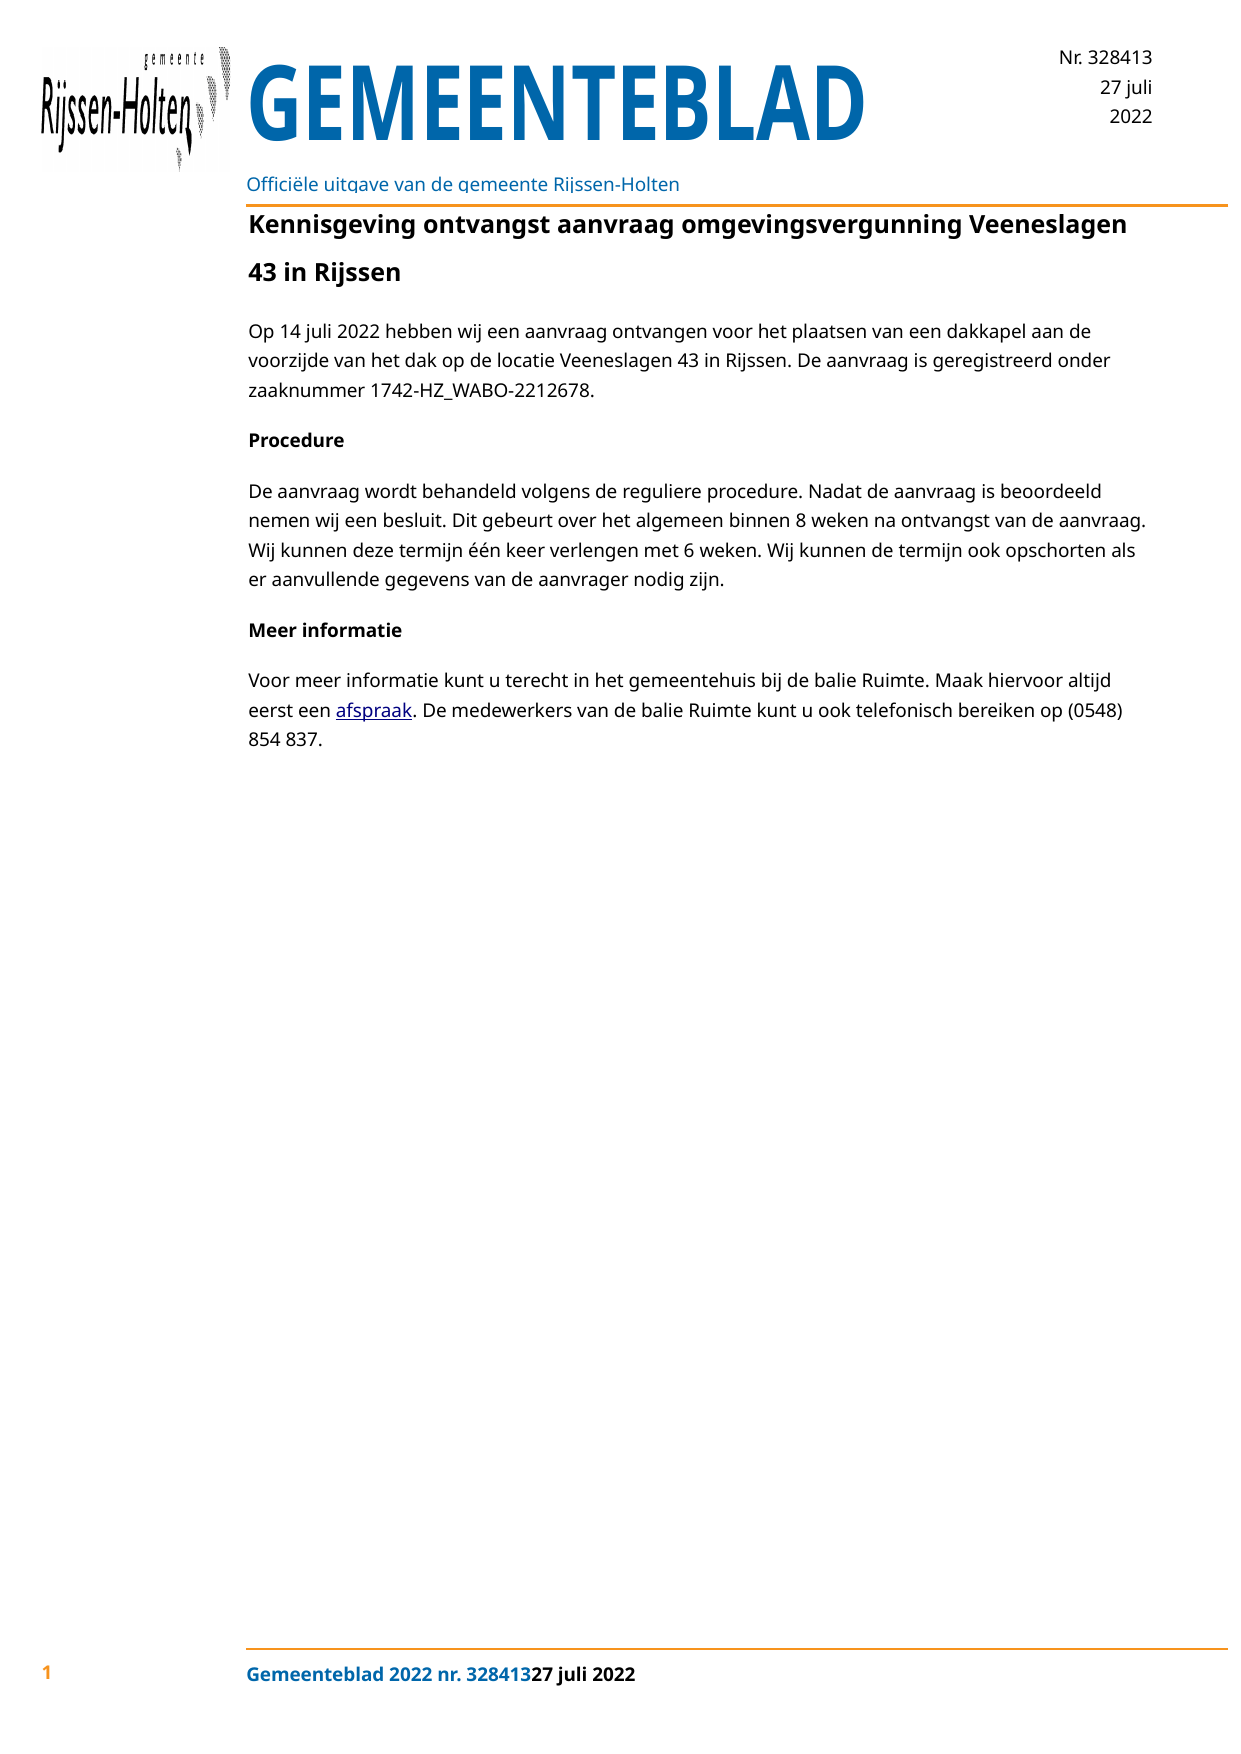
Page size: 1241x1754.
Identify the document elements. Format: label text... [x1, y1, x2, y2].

text Meer informatie [248, 617, 1152, 643]
text Voor meer informatie kunt u terecht in het gemeentehuis bij de balie Ruimte. Maak hiervoor altijd eerst een afspraak. De medewerkers van de balie Ruimte kunt u ook telefonisch bereiken op (0548) 854 837. [248, 667, 1152, 752]
text Kennisgeving ontvangst aanvraag omgevingsvergunning Veeneslagen 43 in Rijssen [248, 207, 1152, 288]
text De aanvraag wordt behandeld volgens de reguliere procedure. Nadat de aanvraag is beoordeeld nemen wij een besluit. Dit gebeurt over het algemeen binnen 8 weken na ontvangst van de aanvraag. Wij kunnen deze termijn één keer verlengen met 6 weken. Wij kunnen de termijn ook opschorten als er aanvullende gegevens van de aanvrager nodig zijn. [248, 478, 1152, 592]
text Op 14 juli 2022 hebben wij een aanvraag ontvangen voor het plaatsen van een dakkapel aan de voorzijde van het dak op de locatie Veeneslagen 43 in Rijssen. De aanvraag is geregistreerd onder zaaknummer 1742-HZ_WABO-2212678. [248, 318, 1152, 403]
text Procedure [248, 427, 1152, 453]
picture [41, 47, 231, 172]
